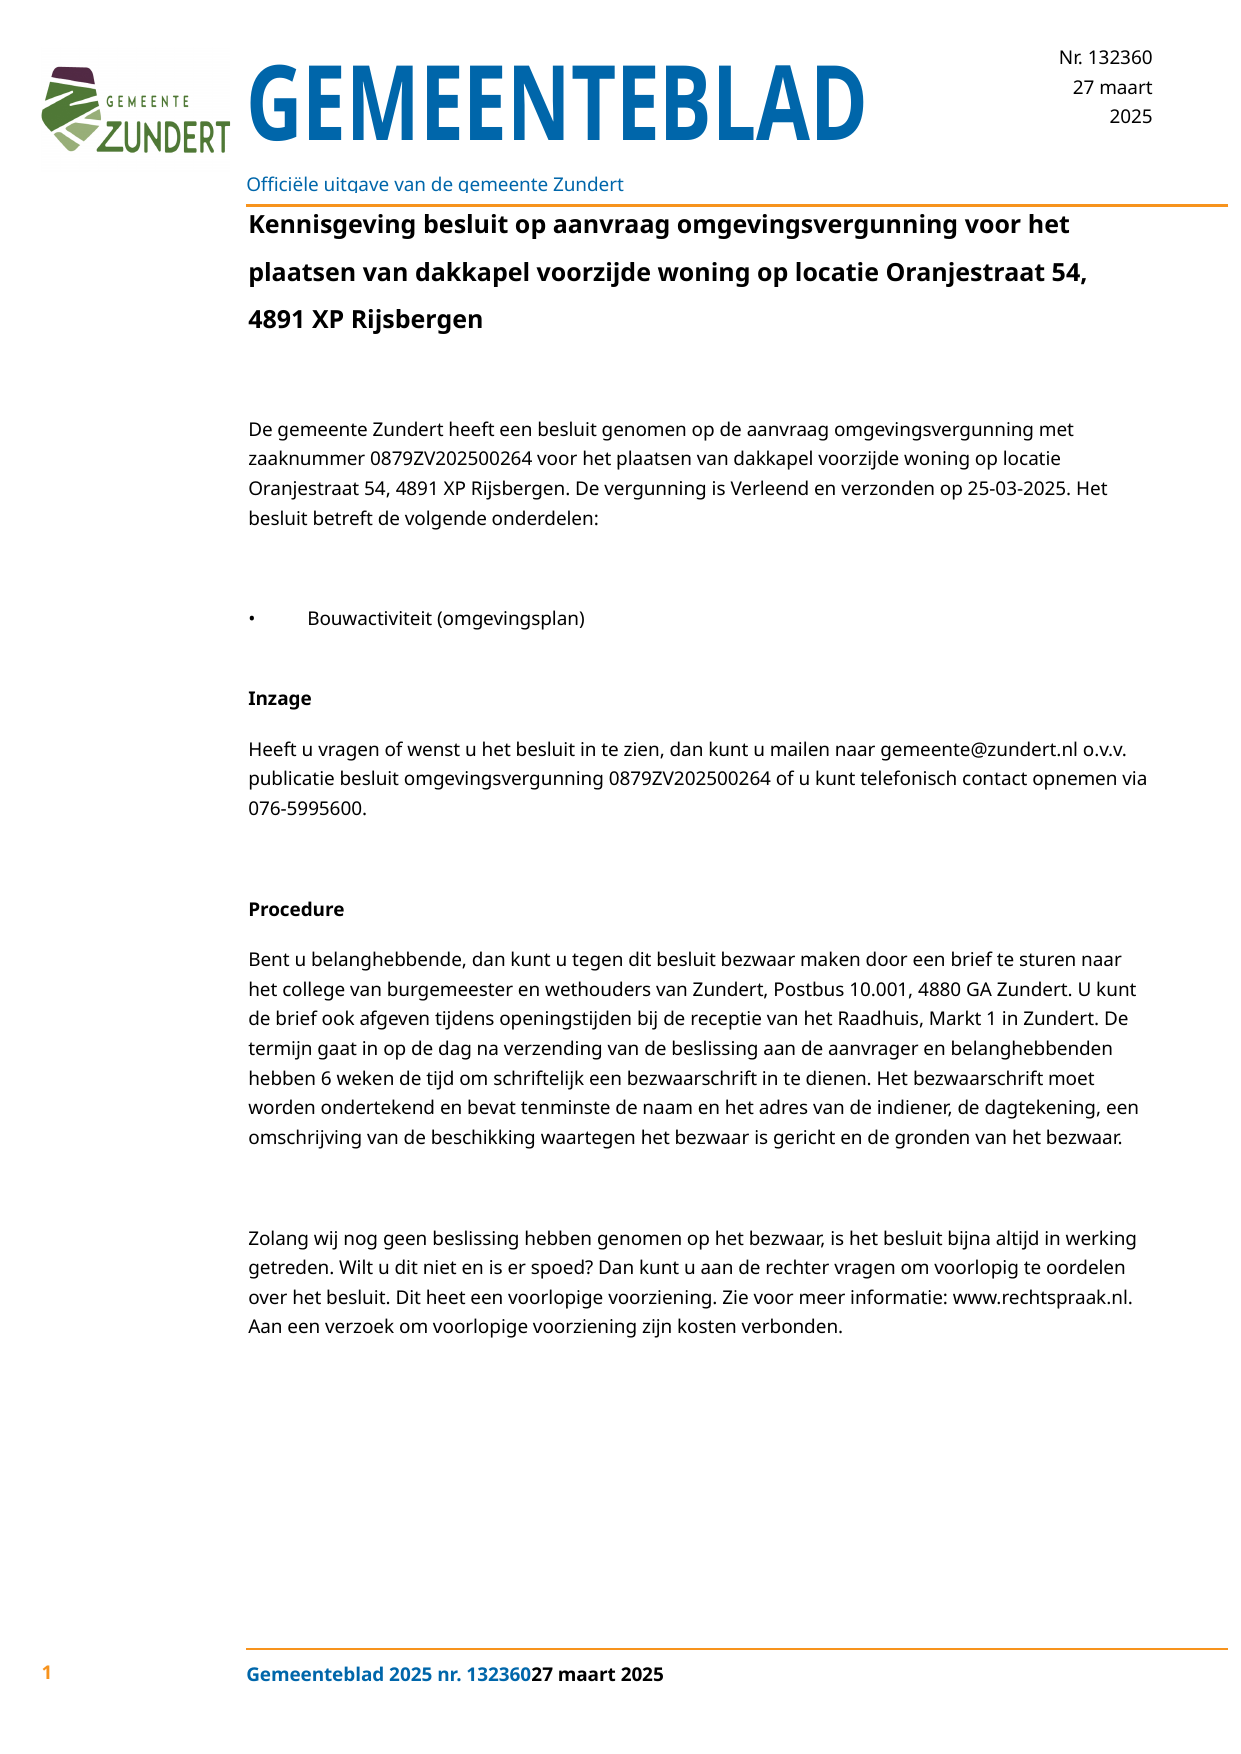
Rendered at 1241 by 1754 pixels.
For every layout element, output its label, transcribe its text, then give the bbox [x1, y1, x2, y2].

text Procedure [248, 896, 1152, 922]
picture [41, 47, 231, 172]
text Kennisgeving besluit op aanvraag omgevingsvergunning voor het plaatsen van dakkapel voorzijde woning op locatie Oranjestraat 54, 4891 XP Rijsbergen [248, 207, 1152, 336]
text Heeft u vragen of wenst u het besluit in te zien, dan kunt u mailen naar gemeente@zundert.nl o.v.v. publicatie besluit omgevingsvergunning 0879ZV202500264 of u kunt telefonisch contact opnemen via 076-5995600. [248, 736, 1152, 821]
list Bouwactiviteit (omgevingsplan) [248, 606, 1152, 631]
text Inzage [248, 686, 1152, 711]
text Bent u belanghebbende, dan kunt u tegen dit besluit bezwaar maken door een brief te sturen naar het college van burgemeester en wethouders van Zundert, Postbus 10.001, 4880 GA Zundert. U kunt de brief ook afgeven tijdens openingstijden bij de receptie van het Raadhuis, Markt 1 in Zundert. De termijn gaat in op de dag na verzending van de beslissing aan de aanvrager en belanghebbenden hebben 6 weken de tijd om schriftelijk een bezwaarschrift in te dienen. Het bezwaarschrift moet worden ondertekend en bevat tenminste de naam en het adres van de indiener, de dagtekening, een omschrijving van de beschikking waartegen het bezwaar is gericht en de gronden van het bezwaar. [248, 946, 1152, 1149]
text Zolang wij nog geen beslissing hebben genomen op het bezwaar, is het besluit bijna altijd in werking getreden. Wilt u dit niet en is er spoed? Dan kunt u aan de rechter vragen om voorlopig te oordelen over het besluit. Dit heet een voorlopige voorziening. Zie voor meer informatie: www.rechtspraak.nl. Aan een verzoek om voorlopige voorziening zijn kosten verbonden. [248, 1225, 1152, 1339]
text De gemeente Zundert heeft een besluit genomen op de aanvraag omgevingsvergunning met zaaknummer 0879ZV202500264 voor het plaatsen van dakkapel voorzijde woning op locatie Oranjestraat 54, 4891 XP Rijsbergen. De vergunning is Verleend en verzonden op 25-03-2025. Het besluit betreft de volgende onderdelen: [248, 416, 1152, 530]
